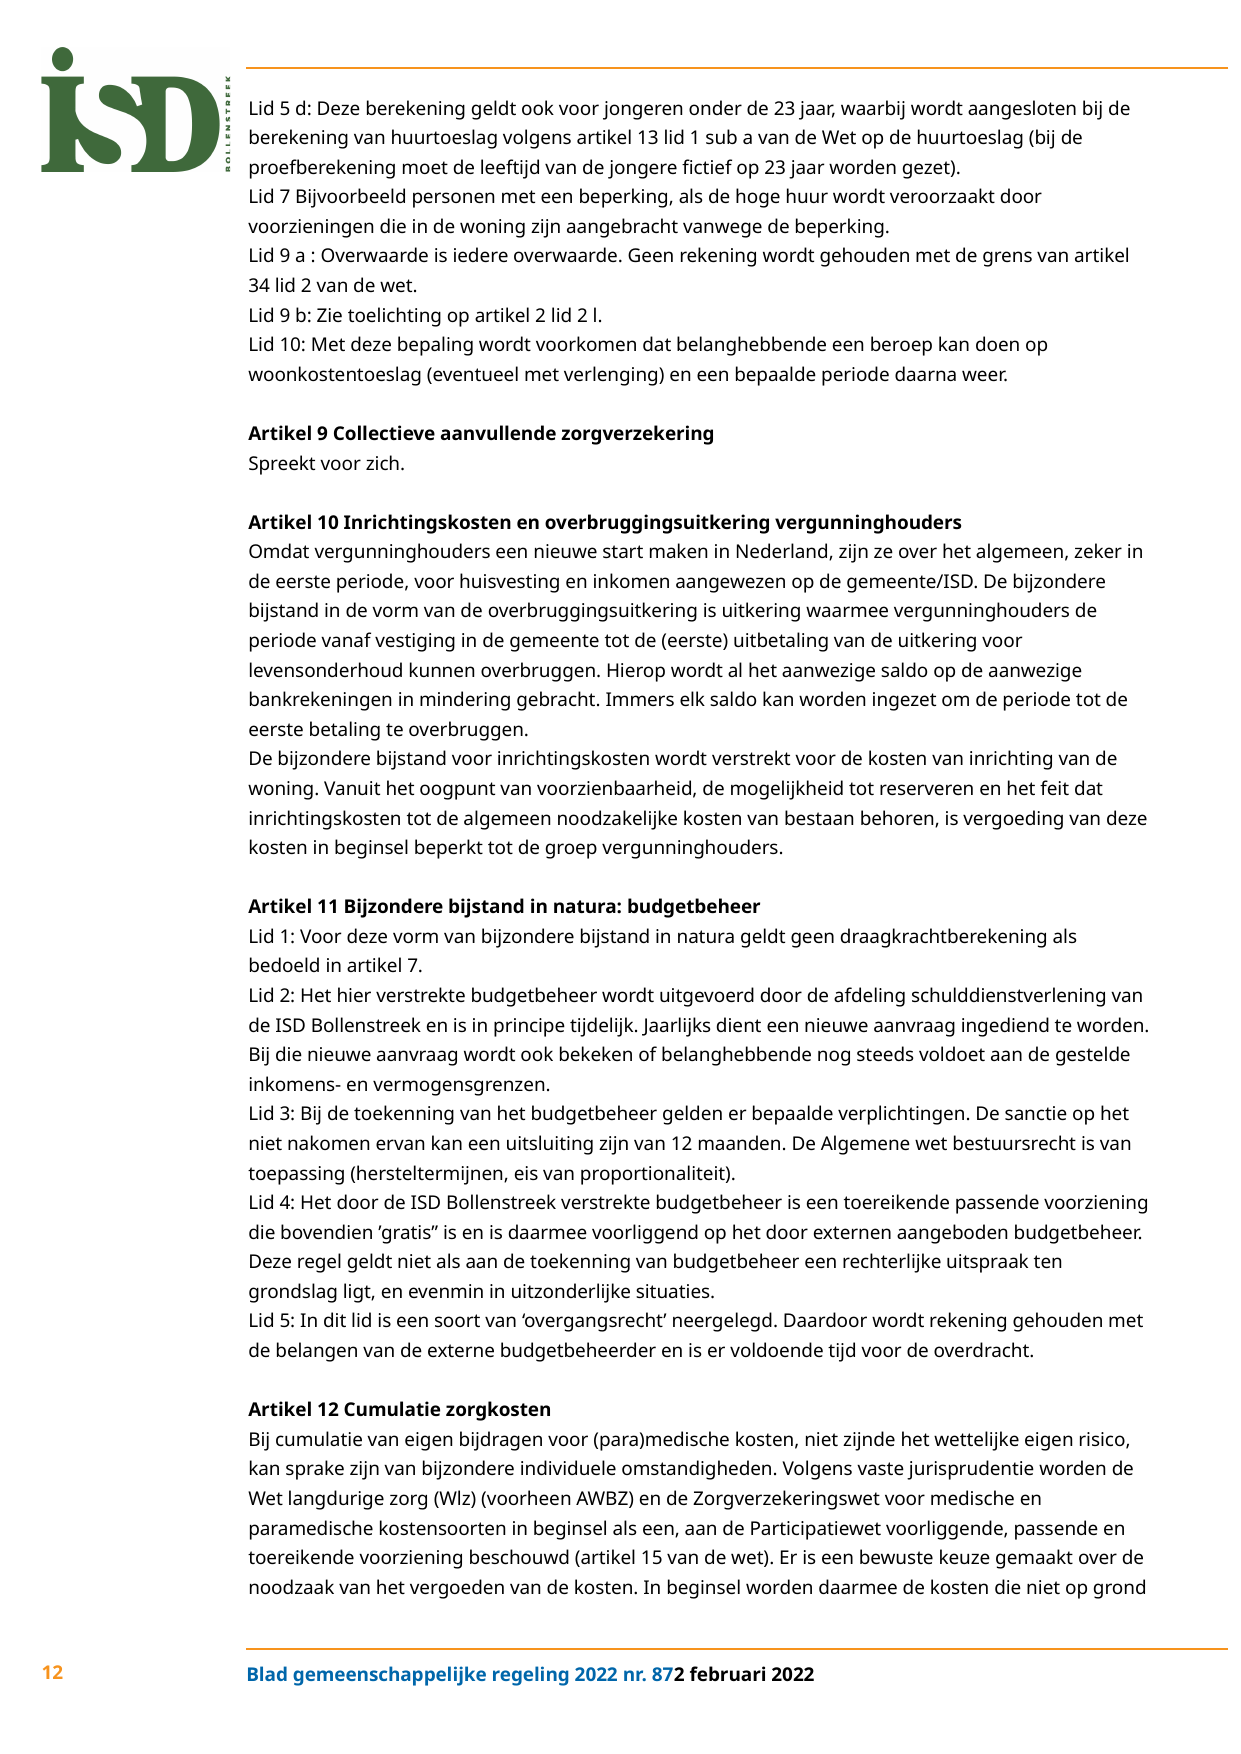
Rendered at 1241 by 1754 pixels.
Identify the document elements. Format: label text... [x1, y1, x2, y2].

text Omdat vergunninghouders een nieuwe start maken in Nederland, zijn ze over het algemeen, zeker in de eerste periode, voor huisvesting en inkomen aangewezen op de gemeente/ISD. De bijzondere bijstand in de vorm van de overbruggingsuitkering is uitkering waarmee vergunninghouders de periode vanaf vestiging in de gemeente tot de (eerste) uitbetaling van de uitkering voor levensonderhoud kunnen overbruggen. Hierop wordt al het aanwezige saldo op de aanwezige bankrekeningen in mindering gebracht. Immers elk saldo kan worden ingezet om de periode tot de eerste betaling te overbruggen. [248, 538, 1152, 742]
text Spreekt voor zich. [248, 450, 1152, 476]
text Bij die nieuwe aanvraag wordt ook bekeken of belanghebbende nog steeds voldoet aan de gestelde inkomens- en vermogensgrenzen. [248, 1041, 1152, 1097]
text De bijzondere bijstand voor inrichtingskosten wordt verstrekt voor de kosten van inrichting van de woning. Vanuit het oogpunt van voorzienbaarheid, de mogelijkheid tot reserveren en het feit dat inrichtingskosten tot de algemeen noodzakelijke kosten van bestaan behoren, is vergoeding van deze kosten in beginsel beperkt tot de groep vergunninghouders. [248, 746, 1152, 860]
text Bij cumulatie van eigen bijdragen voor (para)medische kosten, niet zijnde het wettelijke eigen risico, kan sprake zijn van bijzondere individuele omstandigheden. Volgens vaste jurisprudentie worden de Wet langdurige zorg (Wlz) (voorheen AWBZ) en de Zorgverzekeringswet voor medische en paramedische kostensoorten in beginsel als een, aan de Participatiewet voorliggende, passende en toereikende voorziening beschouwd (artikel 15 van de wet). Er is een bewuste keuze gemaakt over de noodzaak van het vergoeden van de kosten. In beginsel worden daarmee de kosten die niet op grond [248, 1426, 1152, 1600]
text Lid 2: Het hier verstrekte budgetbeheer wordt uitgevoerd door de afdeling schulddienstverlening van de ISD Bollenstreek en is in principe tijdelijk. Jaarlijks dient een nieuwe aanvraag ingediend te worden. [248, 982, 1152, 1038]
text Deze regel geldt niet als aan de toekenning van budgetbeheer een rechterlijke uitspraak ten grondslag ligt, en evenmin in uitzonderlijke situaties. [248, 1248, 1152, 1304]
text Artikel 11 Bijzondere bijstand in natura: budgetbeheer [248, 893, 1152, 919]
text Lid 3: Bij de toekenning van het budgetbeheer gelden er bepaalde verplichtingen. De sanctie op het niet nakomen ervan kan een uitsluiting zijn van 12 maanden. De Algemene wet bestuursrecht is van toepassing (hersteltermijnen, eis van proportionaliteit). [248, 1101, 1152, 1186]
text Lid 5 d: Deze berekening geldt ook voor jongeren onder de 23 jaar, waarbij wordt aangesloten bij de berekening van huurtoeslag volgens artikel 13 lid 1 sub a van de Wet op de huurtoeslag (bij de proefberekening moet de leeftijd van de jongere fictief op 23 jaar worden gezet). [248, 95, 1152, 180]
text Lid 7 Bijvoorbeeld personen met een beperking, als de hoge huur wordt veroorzaakt door voorzieningen die in de woning zijn aangebracht vanwege de beperking. [248, 183, 1152, 239]
text Lid 5: In dit lid is een soort van ‘overgangsrecht’ neergelegd. Daardoor wordt rekening gehouden met de belangen van de externe budgetbeheerder en is er voldoende tijd voor de overdracht. [248, 1308, 1152, 1363]
text Lid 1: Voor deze vorm van bijzondere bijstand in natura geldt geen draagkrachtberekening als bedoeld in artikel 7. [248, 923, 1152, 978]
text Artikel 9 Collectieve aanvullende zorgverzekering [248, 420, 1152, 446]
picture [41, 47, 231, 172]
text Lid 10: Met deze bepaling wordt voorkomen dat belanghebbende een beroep kan doen op woonkostentoeslag (eventueel met verlenging) en een bepaalde periode daarna weer. [248, 331, 1152, 387]
text Lid 4: Het door de ISD Bollenstreek verstrekte budgetbeheer is een toereikende passende voorziening die bovendien ’gratis” is en is daarmee voorliggend op het door externen aangeboden budgetbeheer. [248, 1189, 1152, 1245]
text Lid 9 b: Zie toelichting op artikel 2 lid 2 l. [248, 302, 1152, 328]
text Artikel 12 Cumulatie zorgkosten [248, 1396, 1152, 1422]
text Lid 9 a : Overwaarde is iedere overwaarde. Geen rekening wordt gehouden met de grens van artikel 34 lid 2 van de wet. [248, 243, 1152, 298]
text Artikel 10 Inrichtingskosten en overbruggingsuitkering vergunninghouders [248, 509, 1152, 535]
